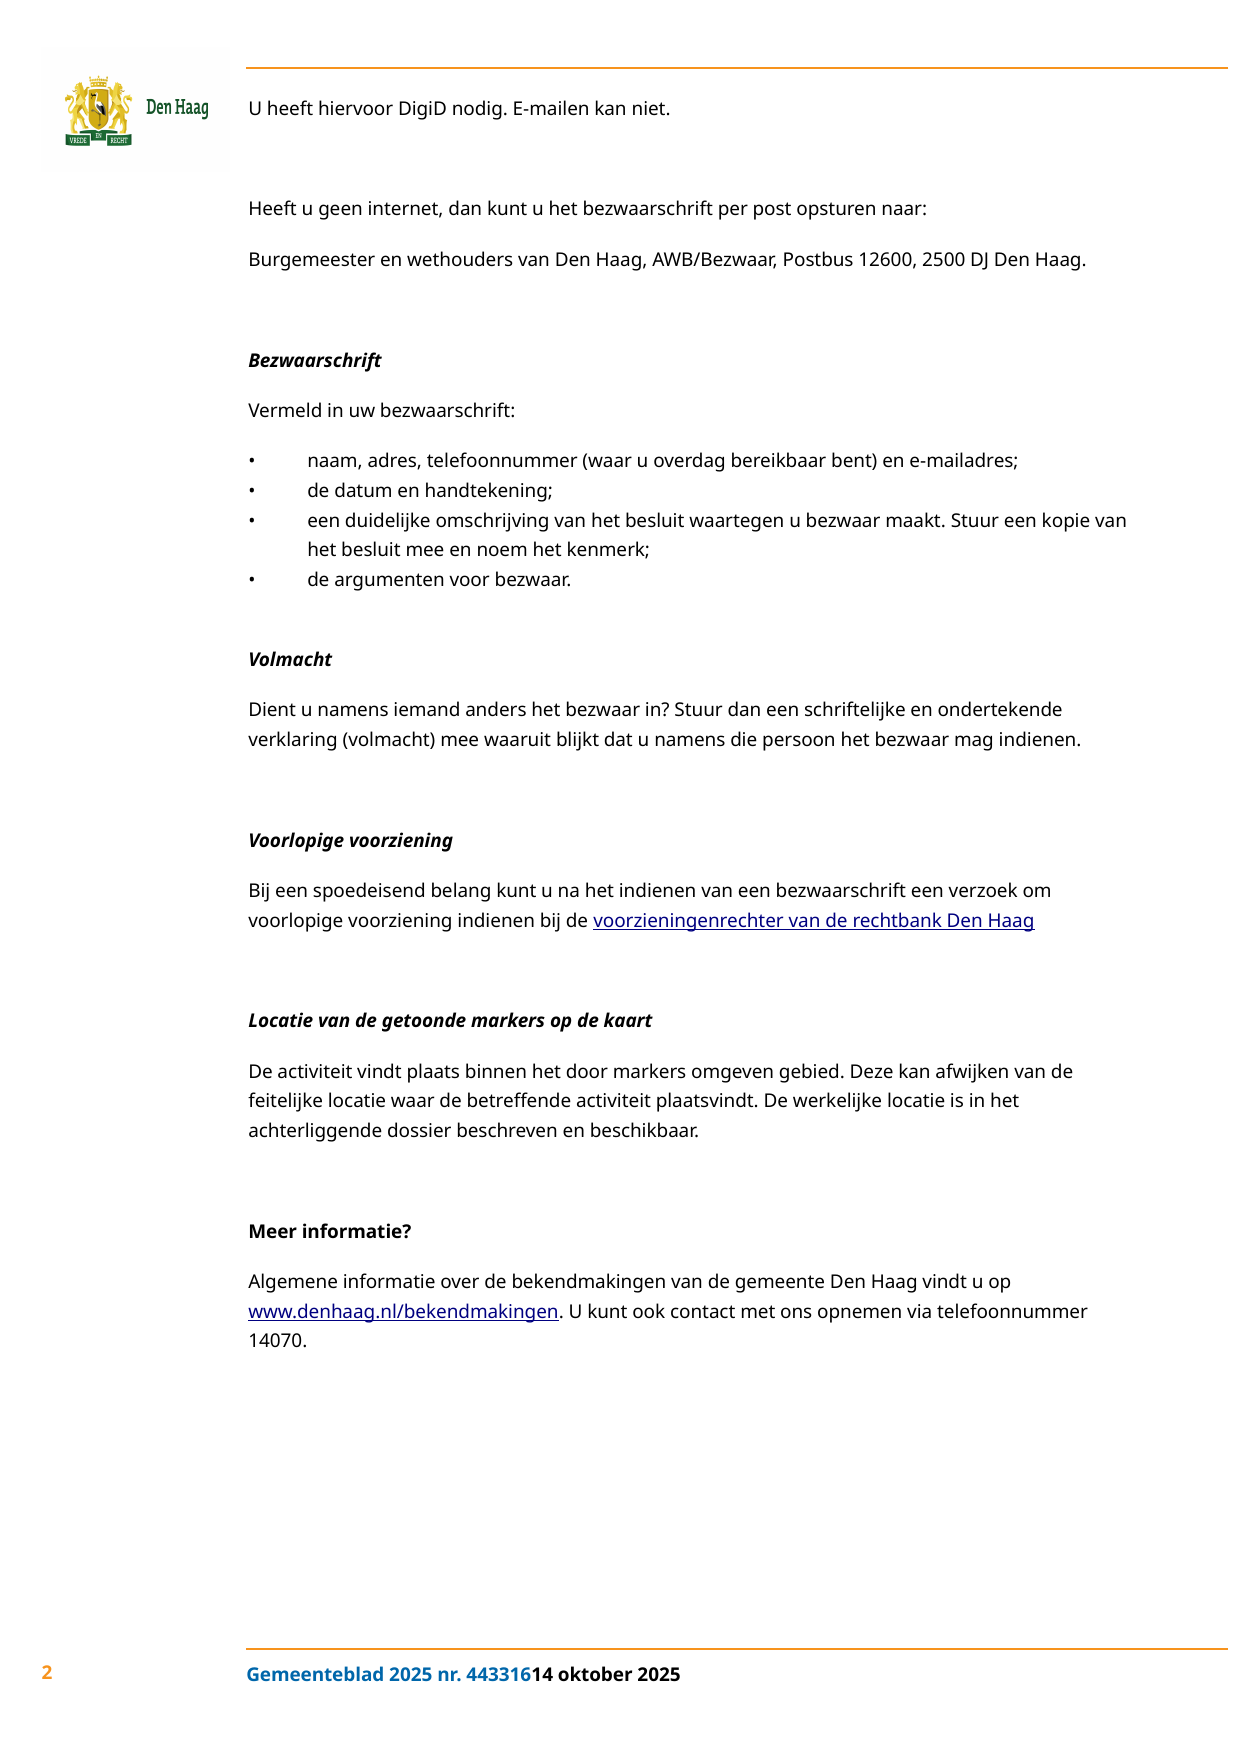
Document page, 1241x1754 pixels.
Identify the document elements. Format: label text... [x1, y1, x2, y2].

text Vermeld in uw bezwaarschrift: [248, 397, 1152, 423]
list naam, adres, telefoonnummer (waar u overdag bereikbaar bent) en e-mailadres; [248, 448, 1152, 473]
text Algemene informatie over de bekendmakingen van de gemeente Den Haag vindt u op www.denhaag.nl/bekendmakingen. U kunt ook contact met ons opnemen via telefoonnummer 14070. [248, 1268, 1152, 1353]
text U heeft hiervoor DigiD nodig. E-mailen kan niet. [248, 95, 1152, 121]
text Burgemeester en wethouders van Den Haag, AWB/Bezwaar, Postbus 12600, 2500 DJ Den Haag. [248, 246, 1152, 272]
text De activiteit vindt plaats binnen het door markers omgeven gebied. Deze kan afwijken van de feitelijke locatie waar de betreffende activiteit plaatsvindt. De werkelijke locatie is in het achterliggende dossier beschreven en beschikbaar. [248, 1058, 1152, 1143]
text Bezwaarschrift [248, 347, 1152, 373]
text Volmacht [248, 646, 1152, 672]
text Bij een spoedeisend belang kunt u na het indienen van een bezwaarschrift een verzoek om voorlopige voorziening indienen bij de voorzieningenrechter van de rechtbank Den Haag [248, 877, 1152, 933]
picture [41, 47, 231, 172]
text Heeft u geen internet, dan kunt u het bezwaarschrift per post opsturen naar: [248, 196, 1152, 221]
list de datum en handtekening; [248, 477, 1152, 503]
text Locatie van de getoonde markers op de kaart [248, 1008, 1152, 1033]
text Voorlopige voorziening [248, 827, 1152, 853]
list een duidelijke omschrijving van het besluit waartegen u bezwaar maakt. Stuur een kopie van het besluit mee en noem het kenmerk; [248, 507, 1152, 562]
text Dient u namens iemand anders het bezwaar in? Stuur dan een schriftelijke en ondertekende verklaring (volmacht) mee waaruit blijkt dat u namens die persoon het bezwaar mag indienen. [248, 696, 1152, 752]
text Meer informatie? [248, 1218, 1152, 1244]
list de argumenten voor bezwaar. [248, 566, 1152, 592]
